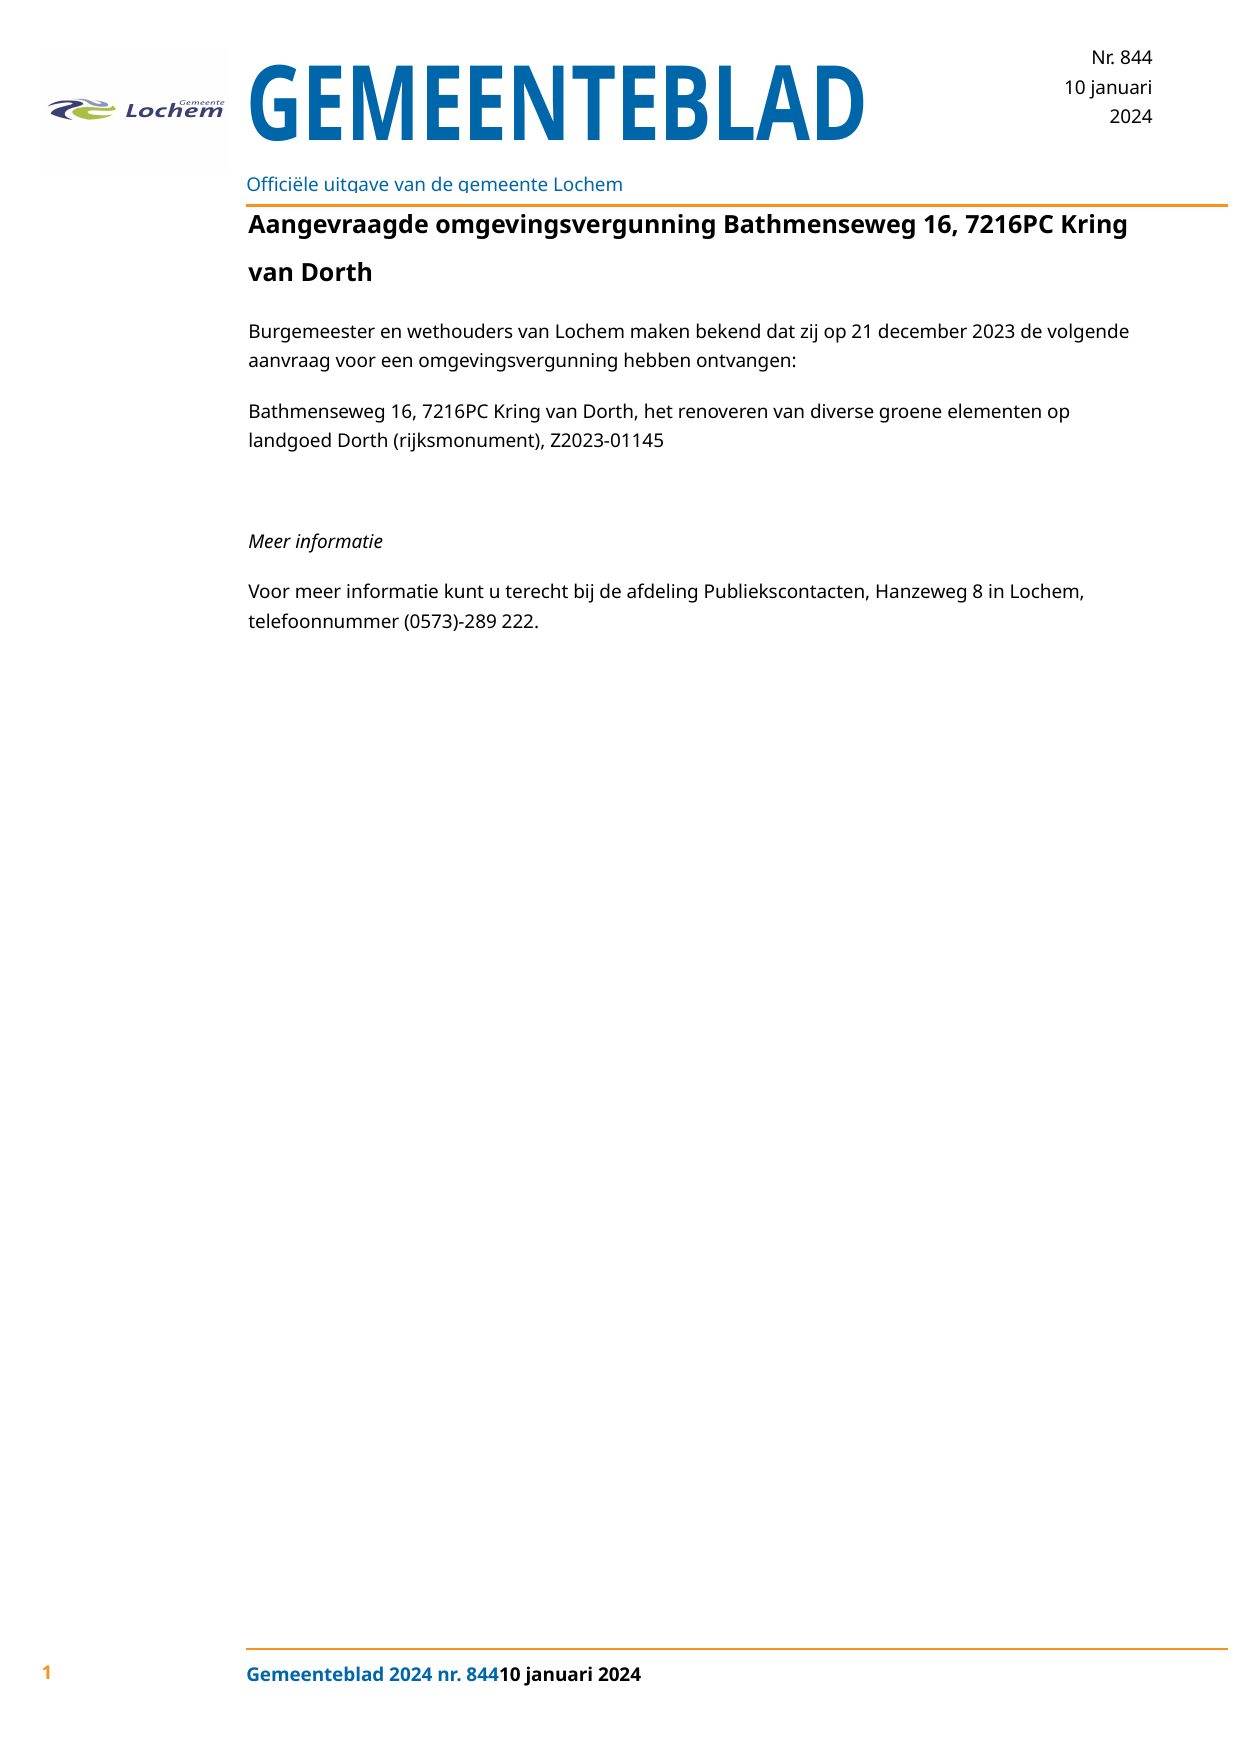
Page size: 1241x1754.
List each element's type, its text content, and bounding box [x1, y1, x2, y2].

text Bathmenseweg 16, 7216PC Kring van Dorth, het renoveren van diverse groene elementen op landgoed Dorth (rijksmonument), Z2023-01145 [248, 398, 1152, 453]
text Meer informatie [248, 528, 1152, 554]
picture [41, 47, 231, 172]
text Burgemeester en wethouders van Lochem maken bekend dat zij op 21 december 2023 de volgende aanvraag voor een omgevingsvergunning hebben ontvangen: [248, 318, 1152, 373]
text Aangevraagde omgevingsvergunning Bathmenseweg 16, 7216PC Kring van Dorth [248, 207, 1152, 288]
text Voor meer informatie kunt u terecht bij de afdeling Publiekscontacten, Hanzeweg 8 in Lochem, telefoonnummer (0573)-289 222. [248, 579, 1152, 634]
